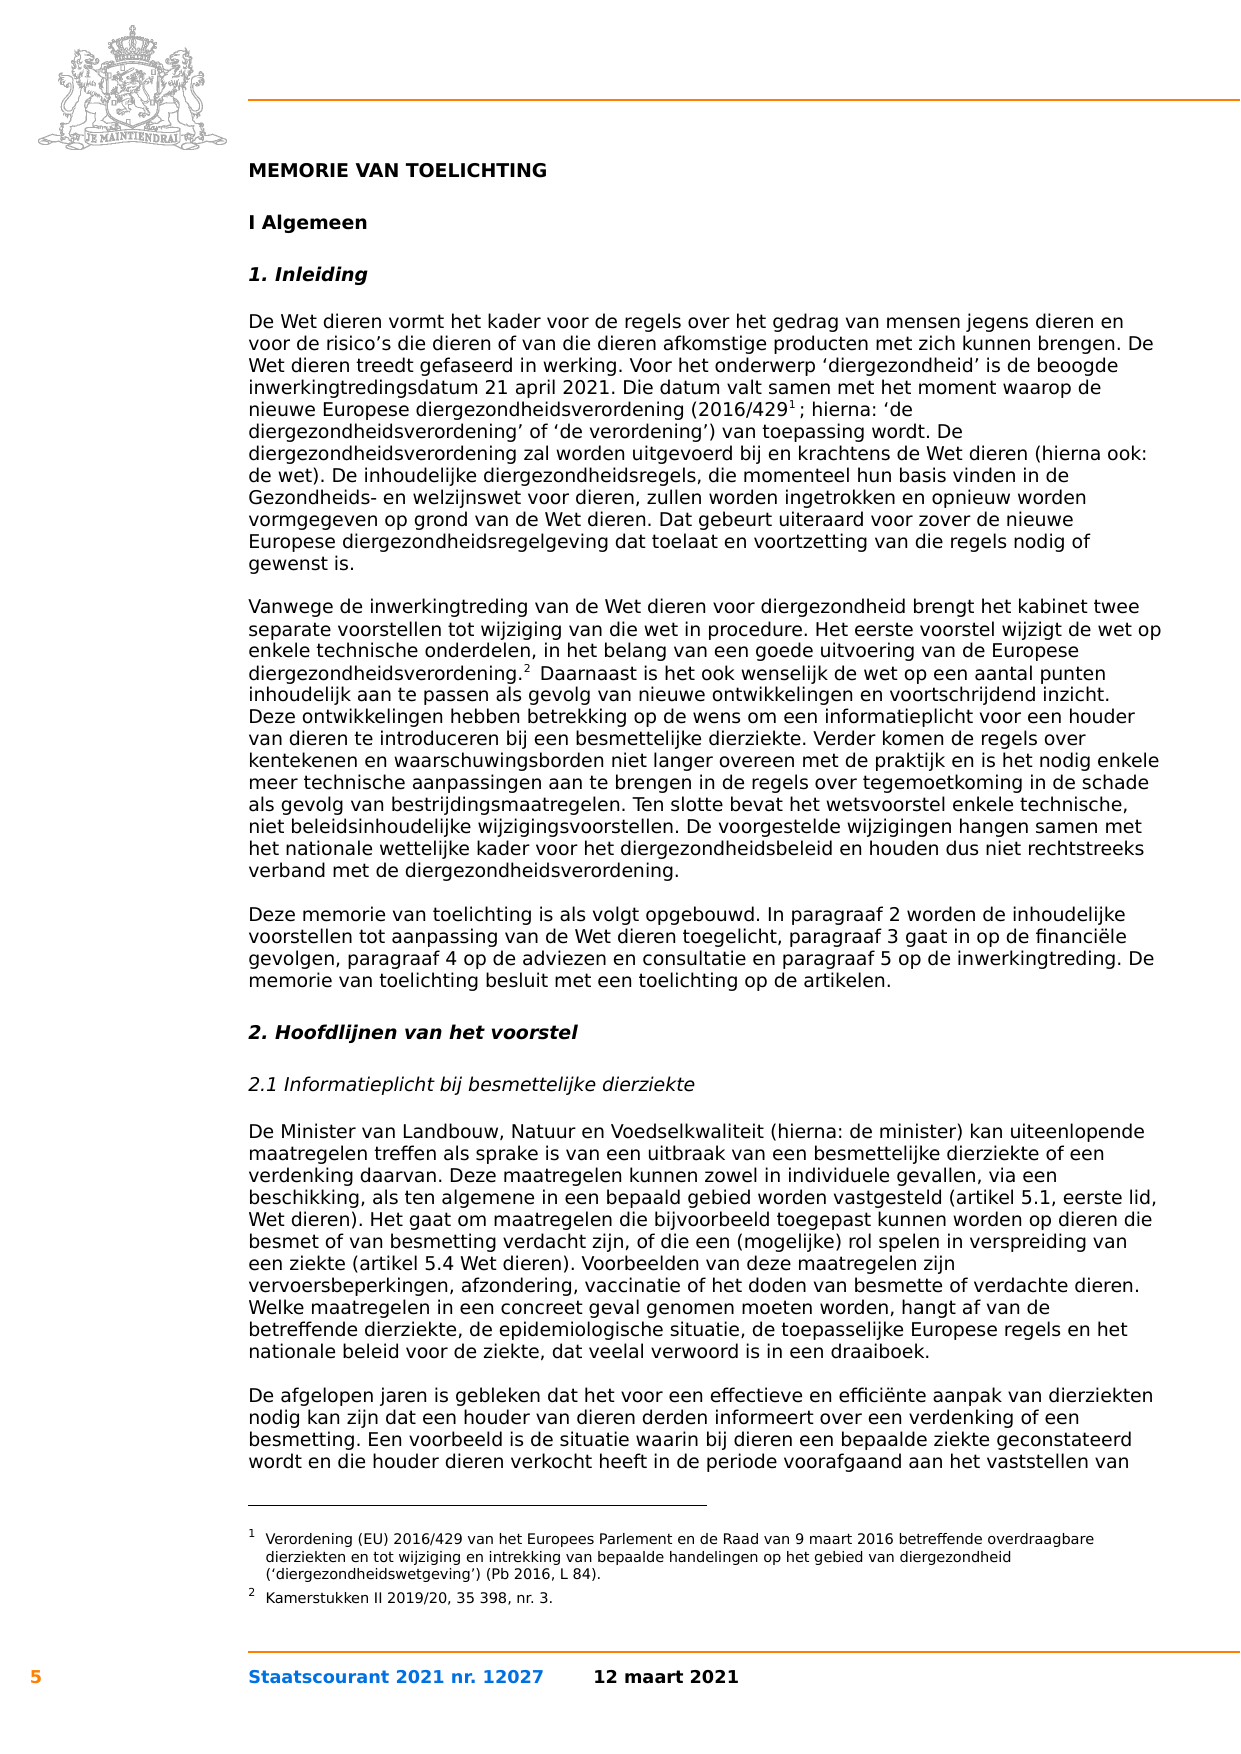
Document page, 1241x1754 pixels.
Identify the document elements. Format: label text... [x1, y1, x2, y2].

text De Wet dieren vormt het kader voor de regels over het gedrag van mensen jegens dieren en voor de risico’s die dieren of van die dieren afkomstige producten met zich kunnen brengen. De Wet dieren treedt gefaseerd in werking. Voor het onderwerp ‘diergezondheid’ is de beoogde inwerkingtredingsdatum 21 april 2021. Die datum valt samen met het moment waarop de nieuwe Europese diergezondheidsverordening (2016/429; hierna: ‘de diergezondheidsverordening’ of ‘de verordening’) van toepassing wordt. De diergezondheidsverordening zal worden uitgevoerd bij en krachtens de Wet dieren (hierna ook: de wet). De inhoudelijke diergezondheidsregels, die momenteel hun basis vinden in de Gezondheids- en welzijnswet voor dieren, zullen worden ingetrokken en opnieuw worden vormgegeven op grond van de Wet dieren. Dat gebeurt uiteraard voor zover de nieuwe Europese diergezondheidsregelgeving dat toelaat en voortzetting van die regels nodig of gewenst is. [248, 311, 1163, 574]
picture [38, 25, 227, 150]
text De Minister van Landbouw, Natuur en Voedselkwaliteit (hierna: de minister) kan uiteenlopende maatregelen treffen als sprake is van een uitbraak van een besmettelijke dierziekte of een verdenking daarvan. Deze maatregelen kunnen zowel in individuele gevallen, via een beschikking, als ten algemene in een bepaald gebied worden vastgesteld (artikel 5.1, eerste lid, Wet dieren). Het gaat om maatregelen die bijvoorbeeld toegepast kunnen worden op dieren die besmet of van besmetting verdacht zijn, of die een (mogelijke) rol spelen in verspreiding van een ziekte (artikel 5.4 Wet dieren). Voorbeelden van deze maatregelen zijn vervoersbeperkingen, afzondering, vaccinatie of het doden van besmette of verdachte dieren. Welke maatregelen in een concreet geval genomen moeten worden, hangt af van de betreffende dierziekte, de epidemiologische situatie, de toepasselijke Europese regels en het nationale beleid voor de ziekte, dat veelal verwoord is in een draaiboek. [248, 1121, 1163, 1363]
text Vanwege de inwerkingtreding van de Wet dieren voor diergezondheid brengt het kabinet twee separate voorstellen tot wijziging van die wet in procedure. Het eerste voorstel wijzigt de wet op enkele technische onderdelen, in het belang van een goede uitvoering van de Europese diergezondheidsverordening. Daarnaast is het ook wenselijk de wet op een aantal punten inhoudelijk aan te passen als gevolg van nieuwe ontwikkelingen en voortschrijdend inzicht. Deze ontwikkelingen hebben betrekking op de wens om een informatieplicht voor een houder van dieren te introduceren bij een besmettelijke dierziekte. Verder komen de regels over kentekenen en waarschuwingsborden niet langer overeen met de praktijk en is het nodig enkele meer technische aanpassingen aan te brengen in de regels over tegemoetkoming in de schade als gevolg van bestrijdingsmaatregelen. Ten slotte bevat het wetsvoorstel enkele technische, niet beleidsinhoudelijke wijzigingsvoorstellen. De voorgestelde wijzigingen hangen samen met het nationale wettelijke kader voor het diergezondheidsbeleid en houden dus niet rechtstreeks verband met de diergezondheidsverordening. [248, 596, 1163, 882]
subtitle 2. Hoofdlijnen van het voorstel [248, 1022, 1163, 1044]
subtitle 2.1 Informatieplicht bij besmettelijke dierziekte [248, 1074, 1163, 1096]
text Verordening (EU) 2016/429 van het Europees Parlement en de Raad van 9 maart 2016 betreffende overdraagbare dierziekten en tot wijziging en intrekking van bepaalde handelingen op het gebied van diergezondheid (‘diergezondheidswetgeving’) (Pb 2016, L 84). [248, 1527, 1163, 1583]
text De afgelopen jaren is gebleken dat het voor een effectieve en efficiënte aanpak van dierziekten nodig kan zijn dat een houder van dieren derden informeert over een verdenking of een besmetting. Een voorbeeld is de situatie waarin bij dieren een bepaalde ziekte geconstateerd wordt en die houder dieren verkocht heeft in de periode voorafgaand aan het vaststellen van [248, 1384, 1163, 1472]
subtitle MEMORIE VAN TOELICHTING [248, 160, 1163, 182]
subtitle 1. Inleiding [248, 264, 1163, 286]
subtitle I Algemeen [248, 212, 1163, 234]
text Deze memorie van toelichting is als volgt opgebouwd. In paragraaf 2 worden de inhoudelijke voorstellen tot aanpassing van de Wet dieren toegelicht, paragraaf 3 gaat in op de financiële gevolgen, paragraaf 4 op de adviezen en consultatie en paragraaf 5 op de inwerkingtreding. De memorie van toelichting besluit met een toelichting op de artikelen. [248, 904, 1163, 992]
text Kamerstukken II 2019/20, 35 398, nr. 3. [248, 1586, 1163, 1608]
